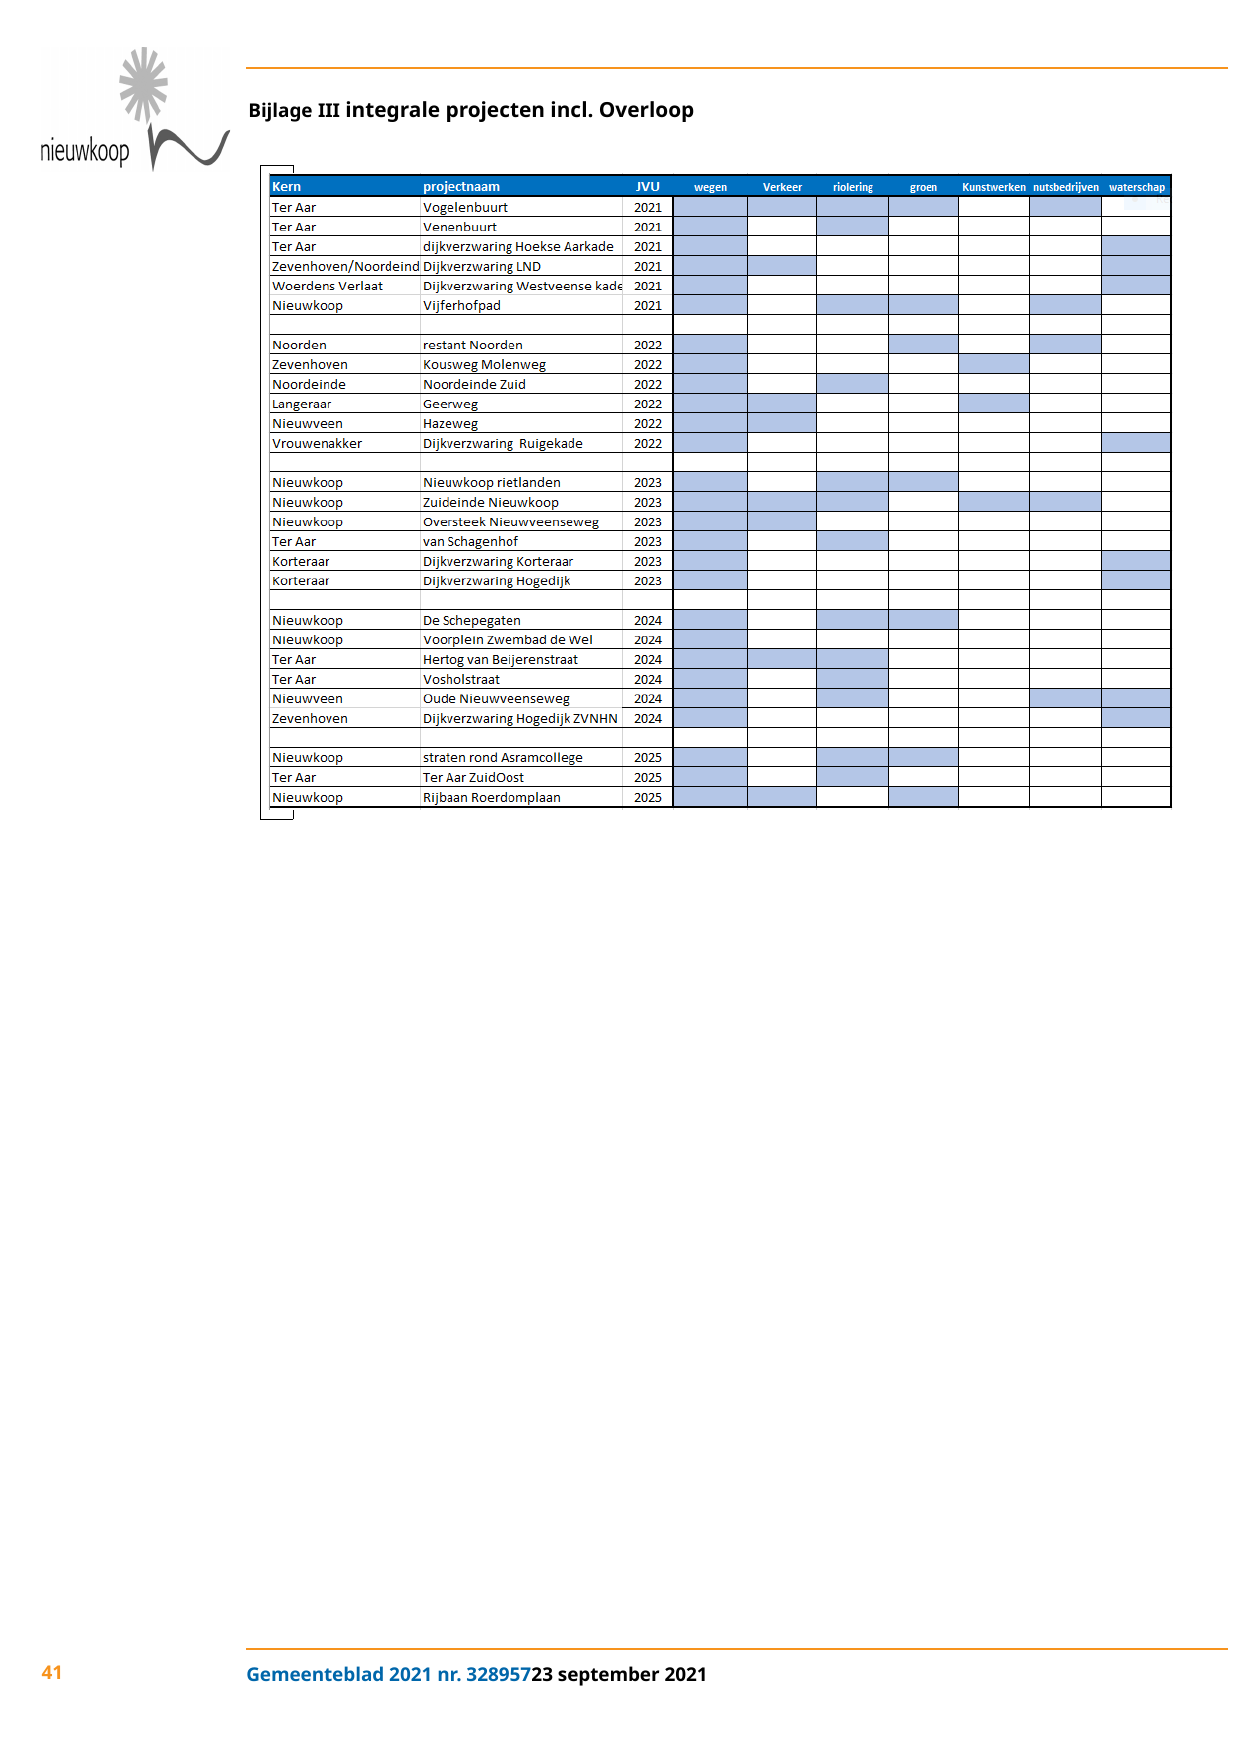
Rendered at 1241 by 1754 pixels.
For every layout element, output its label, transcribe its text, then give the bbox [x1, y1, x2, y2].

text Bijlage III integrale projecten incl. Overloop [248, 95, 1152, 123]
picture [41, 47, 231, 172]
picture [268, 173, 1173, 810]
